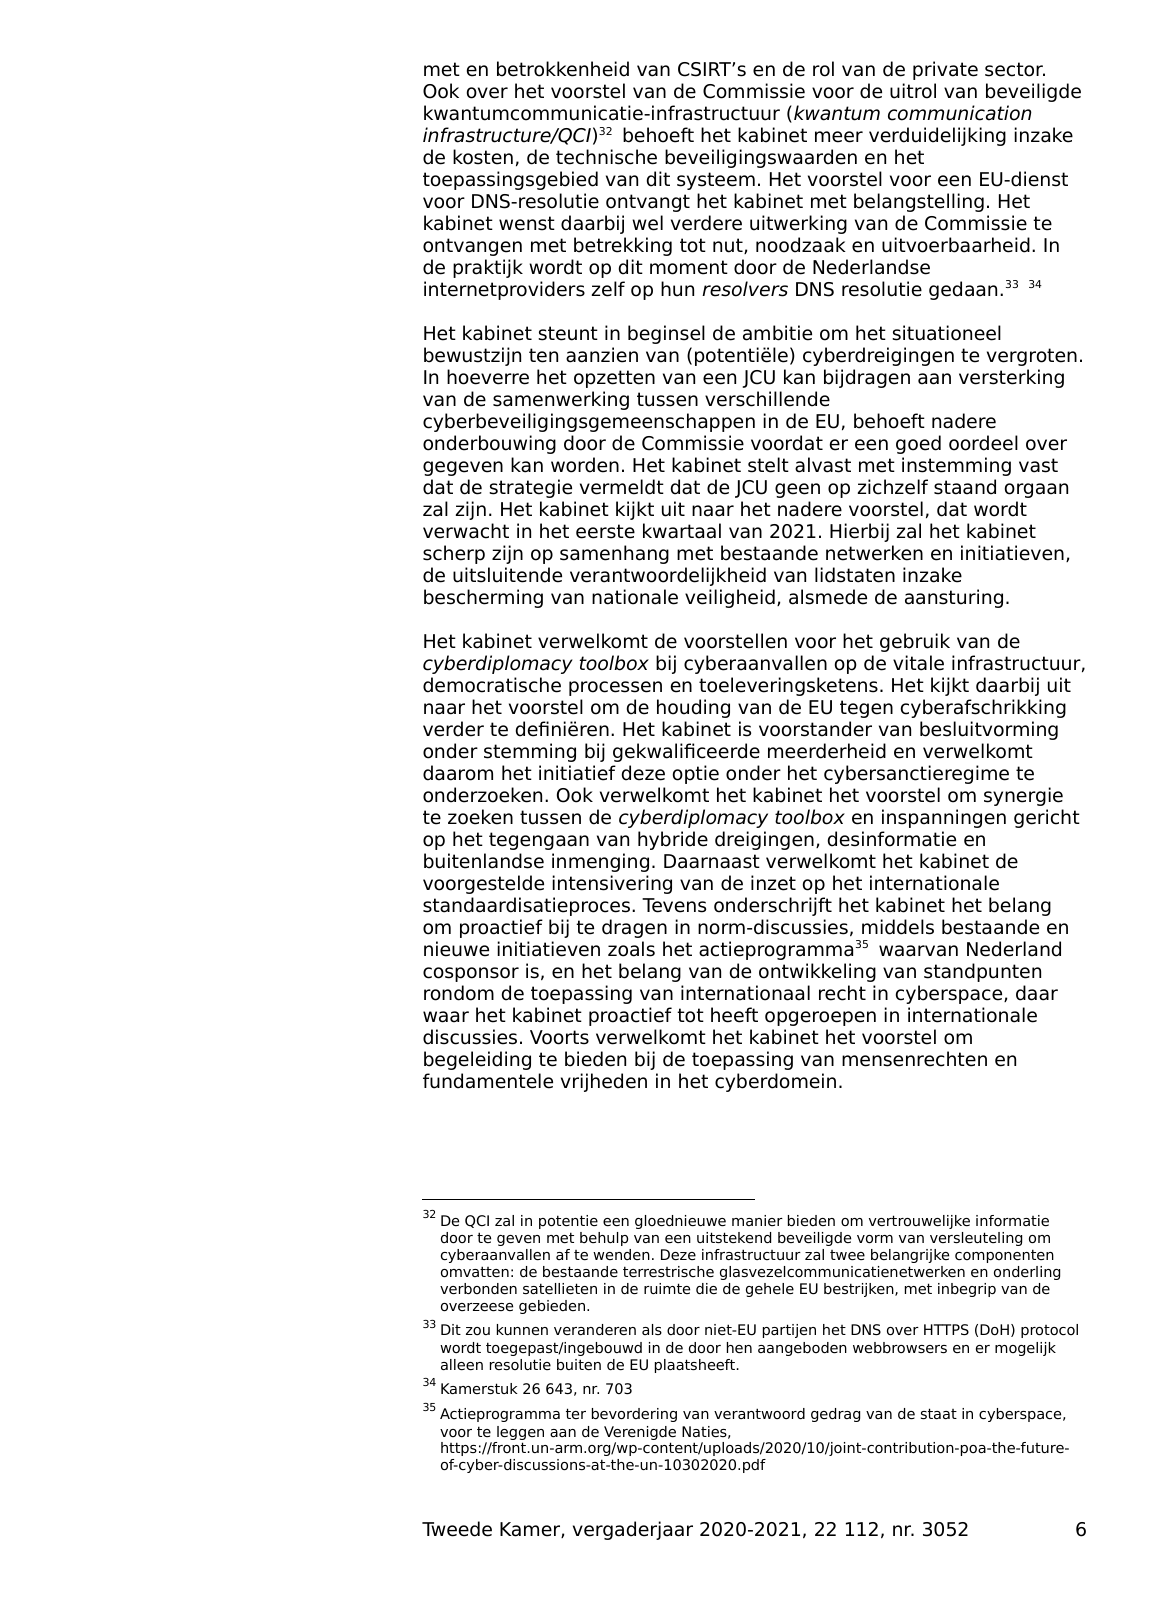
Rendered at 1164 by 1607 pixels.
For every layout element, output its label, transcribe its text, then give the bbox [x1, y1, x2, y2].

text met en betrokkenheid van CSIRT’s en de rol van de private sector. Ook over het voorstel van de Commissie voor de uitrol van beveiligde kwantumcommunicatie-infrastructuur (kwantum communication infrastructure/QCI) behoeft het kabinet meer verduidelijking inzake de kosten, de technische beveiligingswaarden en het toepassingsgebied van dit systeem. Het voorstel voor een EU-dienst voor DNS-resolutie ontvangt het kabinet met belangstelling. Het kabinet wenst daarbij wel verdere uitwerking van de Commissie te ontvangen met betrekking tot nut, noodzaak en uitvoerbaarheid. In de praktijk wordt op dit moment door de Nederlandse internetproviders zelf op hun resolvers DNS resolutie gedaan. [422, 59, 1087, 301]
text Het kabinet verwelkomt de voorstellen voor het gebruik van de cyberdiplomacy toolbox bij cyberaanvallen op de vitale infrastructuur, democratische processen en toeleveringsketens. Het kijkt daarbij uit naar het voorstel om de houding van de EU tegen cyberafschrikking verder te definiëren. Het kabinet is voorstander van besluitvorming onder stemming bij gekwalificeerde meerderheid en verwelkomt daarom het initiatief deze optie onder het cybersanctieregime te onderzoeken. Ook verwelkomt het kabinet het voorstel om synergie te zoeken tussen de cyberdiplomacy toolbox en inspanningen gericht op het tegengaan van hybride dreigingen, desinformatie en buitenlandse inmenging. Daarnaast verwelkomt het kabinet de voorgestelde intensivering van de inzet op het internationale standaardisatieproces. Tevens onderschrijft het kabinet het belang om proactief bij te dragen in norm-discussies, middels bestaande en nieuwe initiatieven zoals het actieprogramma waarvan Nederland cosponsor is, en het belang van de ontwikkeling van standpunten rondom de toepassing van internationaal recht in cyberspace, daar waar het kabinet proactief tot heeft opgeroepen in internationale discussies. Voorts verwelkomt het kabinet het voorstel om begeleiding te bieden bij de toepassing van mensenrechten en fundamentele vrijheden in het cyberdomein. [422, 631, 1087, 1092]
text Actieprogramma ter bevordering van verantwoord gedrag van de staat in cyberspace, voor te leggen aan de Verenigde Naties, https://front.un-arm.org/wp-content/uploads/2020/10/joint-contribution-poa-the-future-of-cyber-discussions-at-the-un-10302020.pdf [422, 1402, 1087, 1474]
text Kamerstuk 26 643, nr. 703 [422, 1377, 1087, 1399]
text Het kabinet steunt in beginsel de ambitie om het situationeel bewustzijn ten aanzien van (potentiële) cyberdreigingen te vergroten. In hoeverre het opzetten van een JCU kan bijdragen aan versterking van de samenwerking tussen verschillende cyberbeveiligingsgemeenschappen in de EU, behoeft nadere onderbouwing door de Commissie voordat er een goed oordeel over gegeven kan worden. Het kabinet stelt alvast met instemming vast dat de strategie vermeldt dat de JCU geen op zichzelf staand orgaan zal zijn. Het kabinet kijkt uit naar het nadere voorstel, dat wordt verwacht in het eerste kwartaal van 2021. Hierbij zal het kabinet scherp zijn op samenhang met bestaande netwerken en initiatieven, de uitsluitende verantwoordelijkheid van lidstaten inzake bescherming van nationale veiligheid, alsmede de aansturing. [422, 323, 1087, 609]
text De QCI zal in potentie een gloednieuwe manier bieden om vertrouwelijke informatie door te geven met behulp van een uitstekend beveiligde vorm van versleuteling om cyberaanvallen af te wenden. Deze infrastructuur zal twee belangrijke componenten omvatten: de bestaande terrestrische glasvezelcommunicatienetwerken en onderling verbonden satellieten in de ruimte die de gehele EU bestrijken, met inbegrip van de overzeese gebieden. [422, 1208, 1087, 1315]
text Dit zou kunnen veranderen als door niet-EU partijen het DNS over HTTPS (DoH) protocol wordt toegepast/ingebouwd in de door hen aangeboden webbrowsers en er mogelijk alleen resolutie buiten de EU plaatsheeft. [422, 1318, 1087, 1374]
